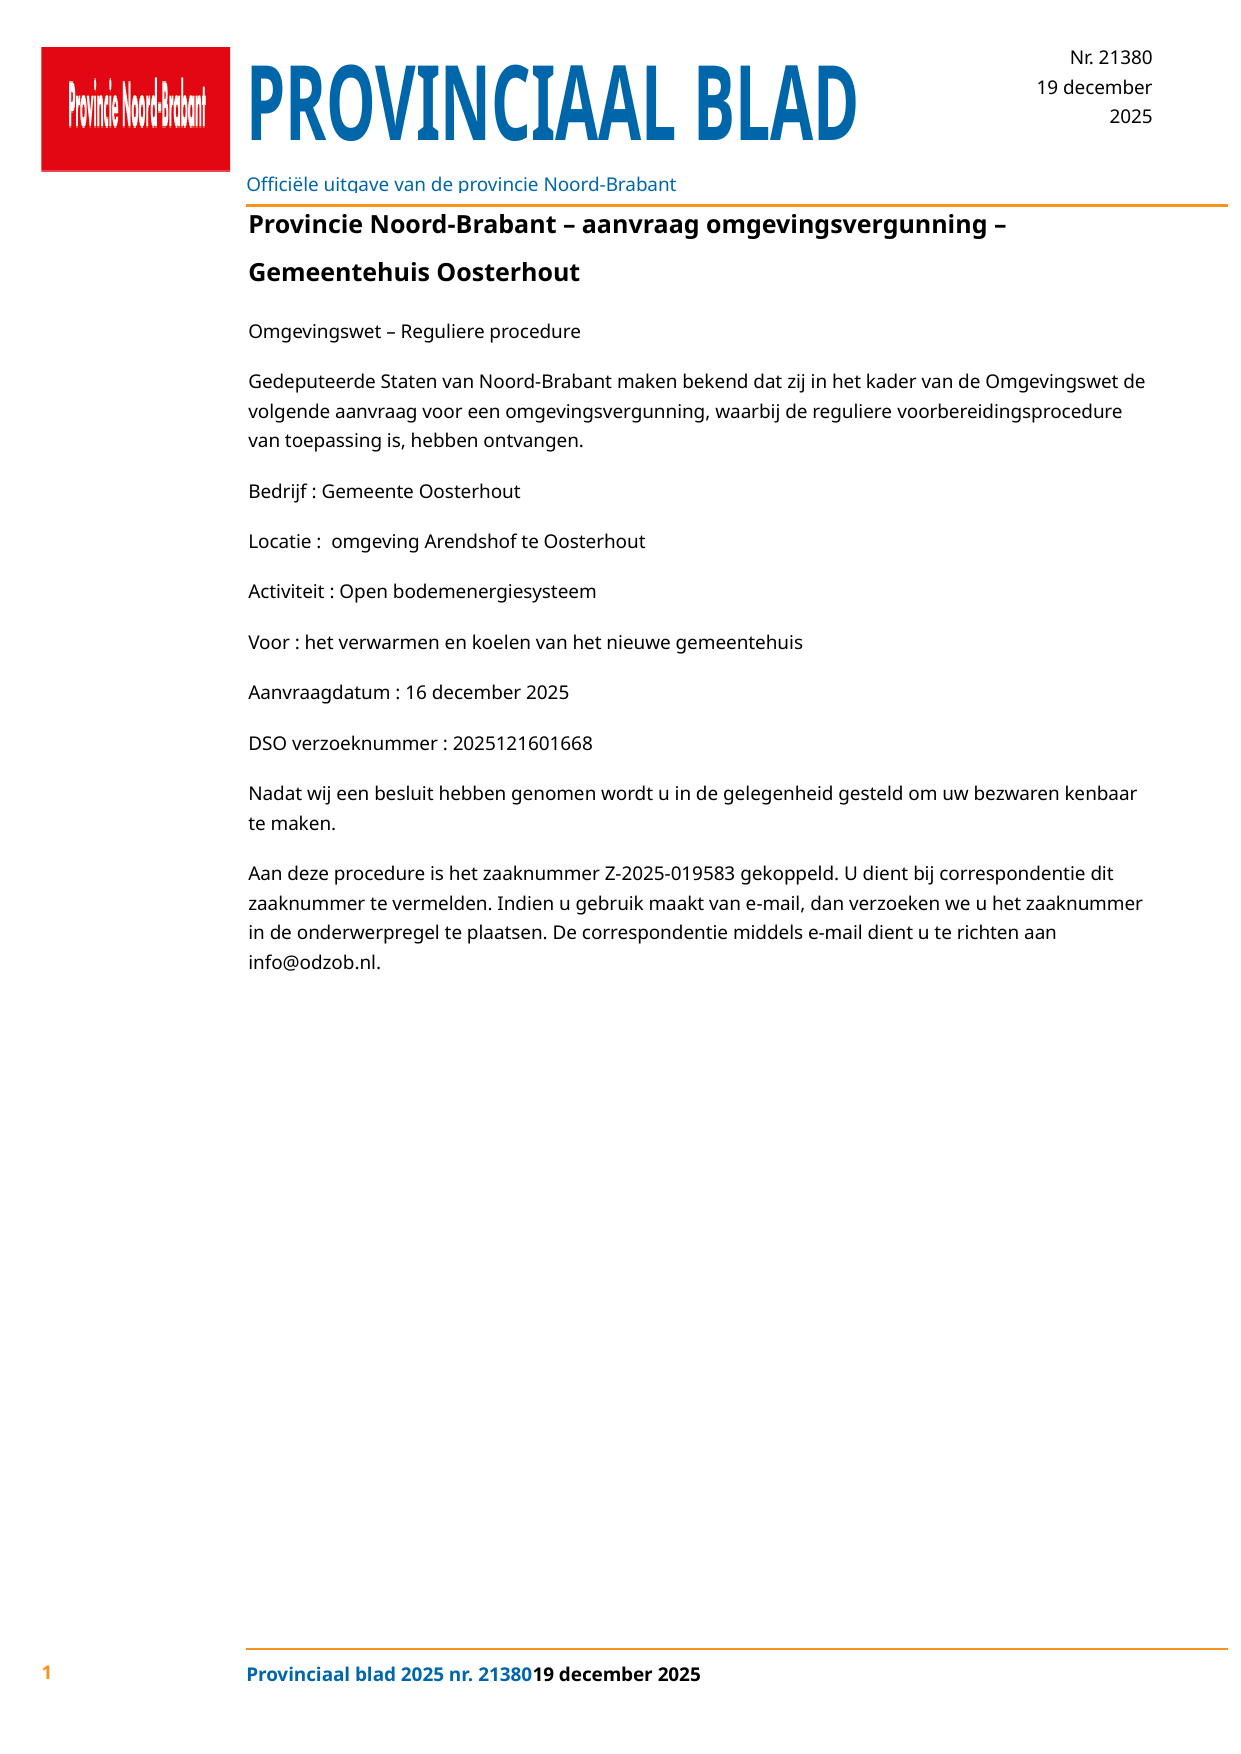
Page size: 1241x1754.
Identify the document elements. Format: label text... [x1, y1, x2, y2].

text DSO verzoeknummer : 2025121601668 [248, 730, 1152, 756]
text Omgevingswet – Reguliere procedure [248, 318, 1152, 344]
text Voor : het verwarmen en koelen van het nieuwe gemeentehuis [248, 629, 1152, 655]
text Provincie Noord-Brabant – aanvraag omgevingsvergunning – Gemeentehuis Oosterhout [248, 207, 1152, 288]
text Bedrijf : Gemeente Oosterhout [248, 478, 1152, 504]
text Gedeputeerde Staten van Noord-Brabant maken bekend dat zij in het kader van de Omgevingswet de volgende aanvraag voor een omgevingsvergunning, waarbij de reguliere voorbereidingsprocedure van toepassing is, hebben ontvangen. [248, 368, 1152, 453]
picture [41, 47, 231, 172]
text Aanvraagdatum : 16 december 2025 [248, 679, 1152, 705]
text Aan deze procedure is het zaaknummer Z-2025-019583 gekoppeld. U dient bij correspondentie dit zaaknummer te vermelden. Indien u gebruik maakt van e-mail, dan verzoeken we u het zaaknummer in de onderwerpregel te plaatsen. De correspondentie middels e-mail dient u te richten aan info@odzob.nl. [248, 860, 1152, 975]
text Nadat wij een besluit hebben genomen wordt u in de gelegenheid gesteld om uw bezwaren kenbaar te maken. [248, 780, 1152, 836]
text Locatie : ​ ​omgeving Arendshof te Oosterhout ​ [248, 528, 1152, 554]
text Activiteit : Open bodemenergiesysteem [248, 579, 1152, 604]
